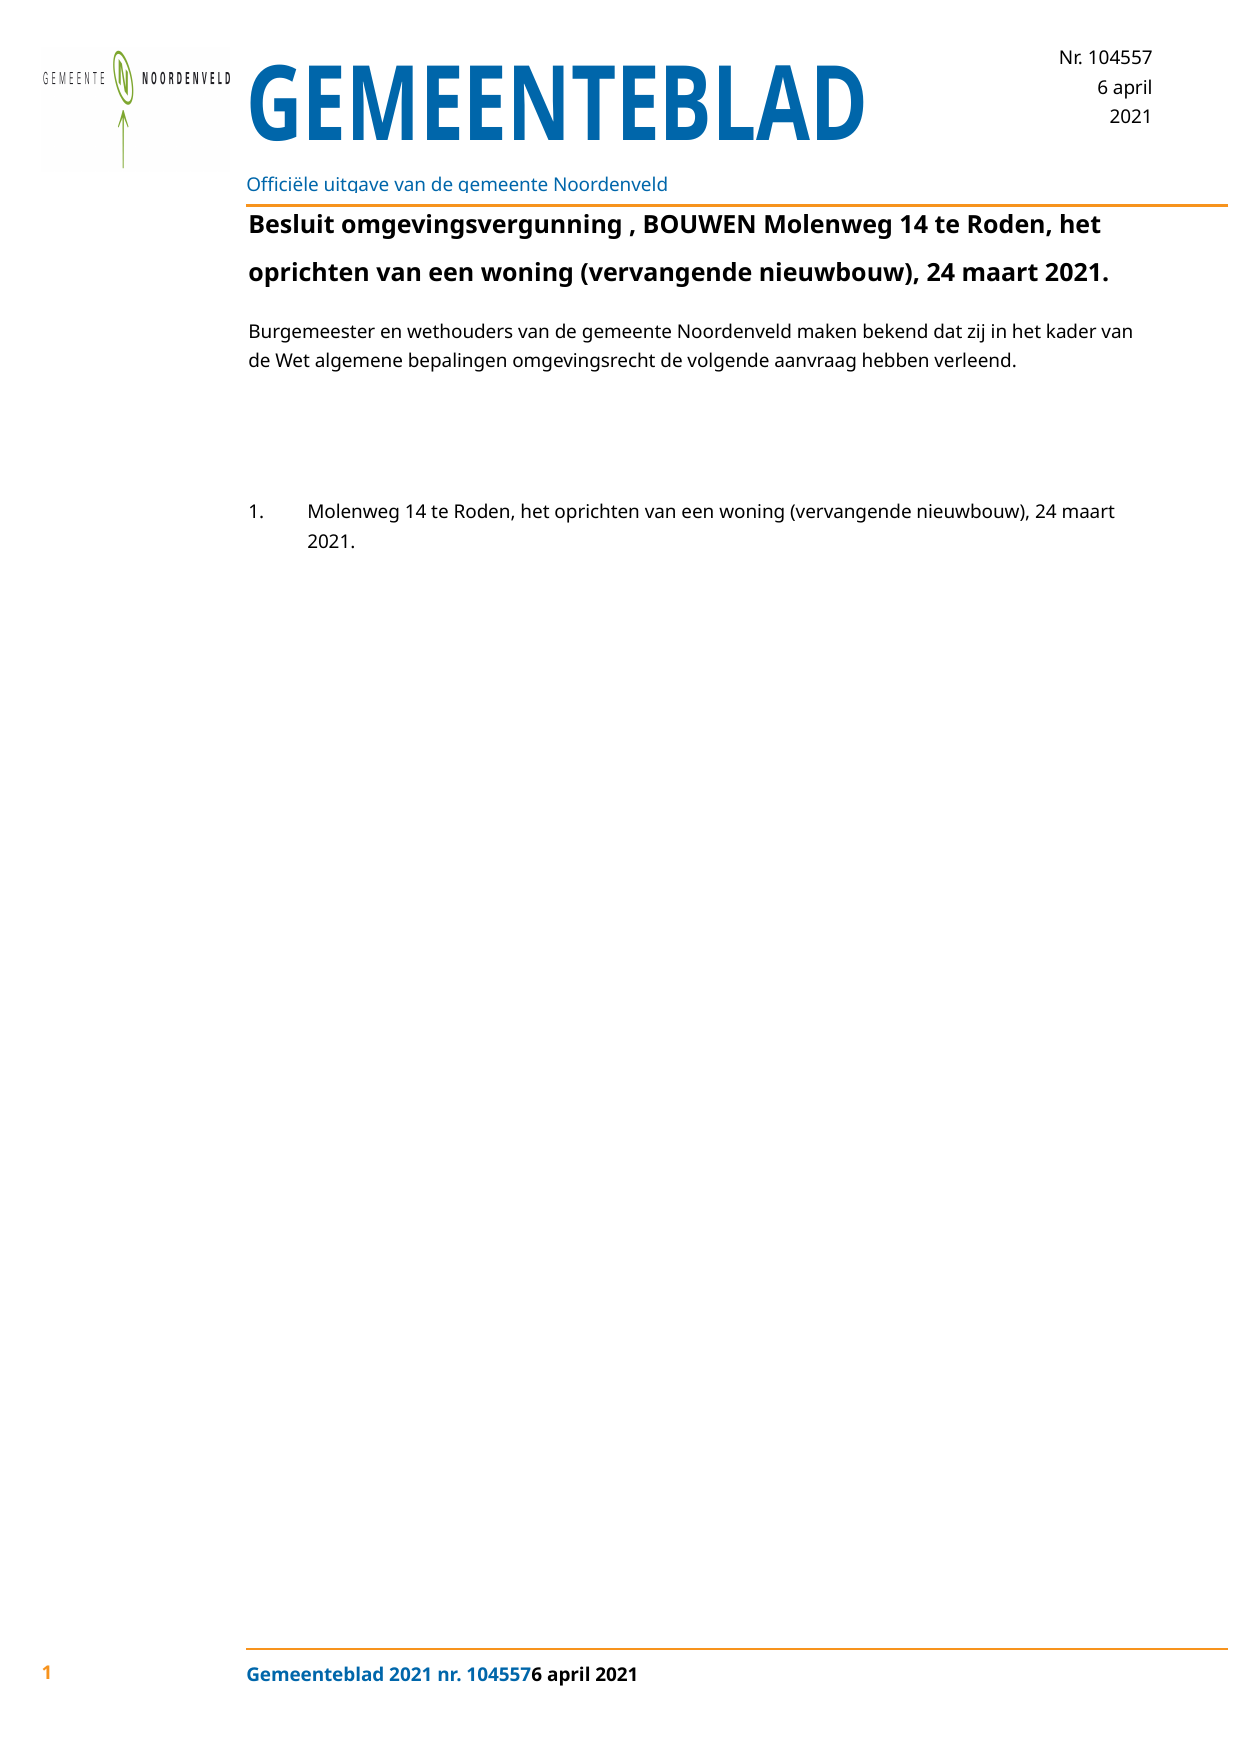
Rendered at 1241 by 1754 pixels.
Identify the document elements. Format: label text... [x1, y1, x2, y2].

list Molenweg 14 te Roden, het oprichten van een woning (vervangende nieuwbouw), 24 maart 2021. [248, 499, 1152, 554]
picture [41, 47, 231, 172]
text Besluit omgevingsvergunning , BOUWEN Molenweg 14 te Roden, het oprichten van een woning (vervangende nieuwbouw), 24 maart 2021. [248, 207, 1152, 288]
text Burgemeester en wethouders van de gemeente Noordenveld maken bekend dat zij in het kader van de Wet algemene bepalingen omgevingsrecht de volgende aanvraag hebben verleend. [248, 318, 1152, 373]
